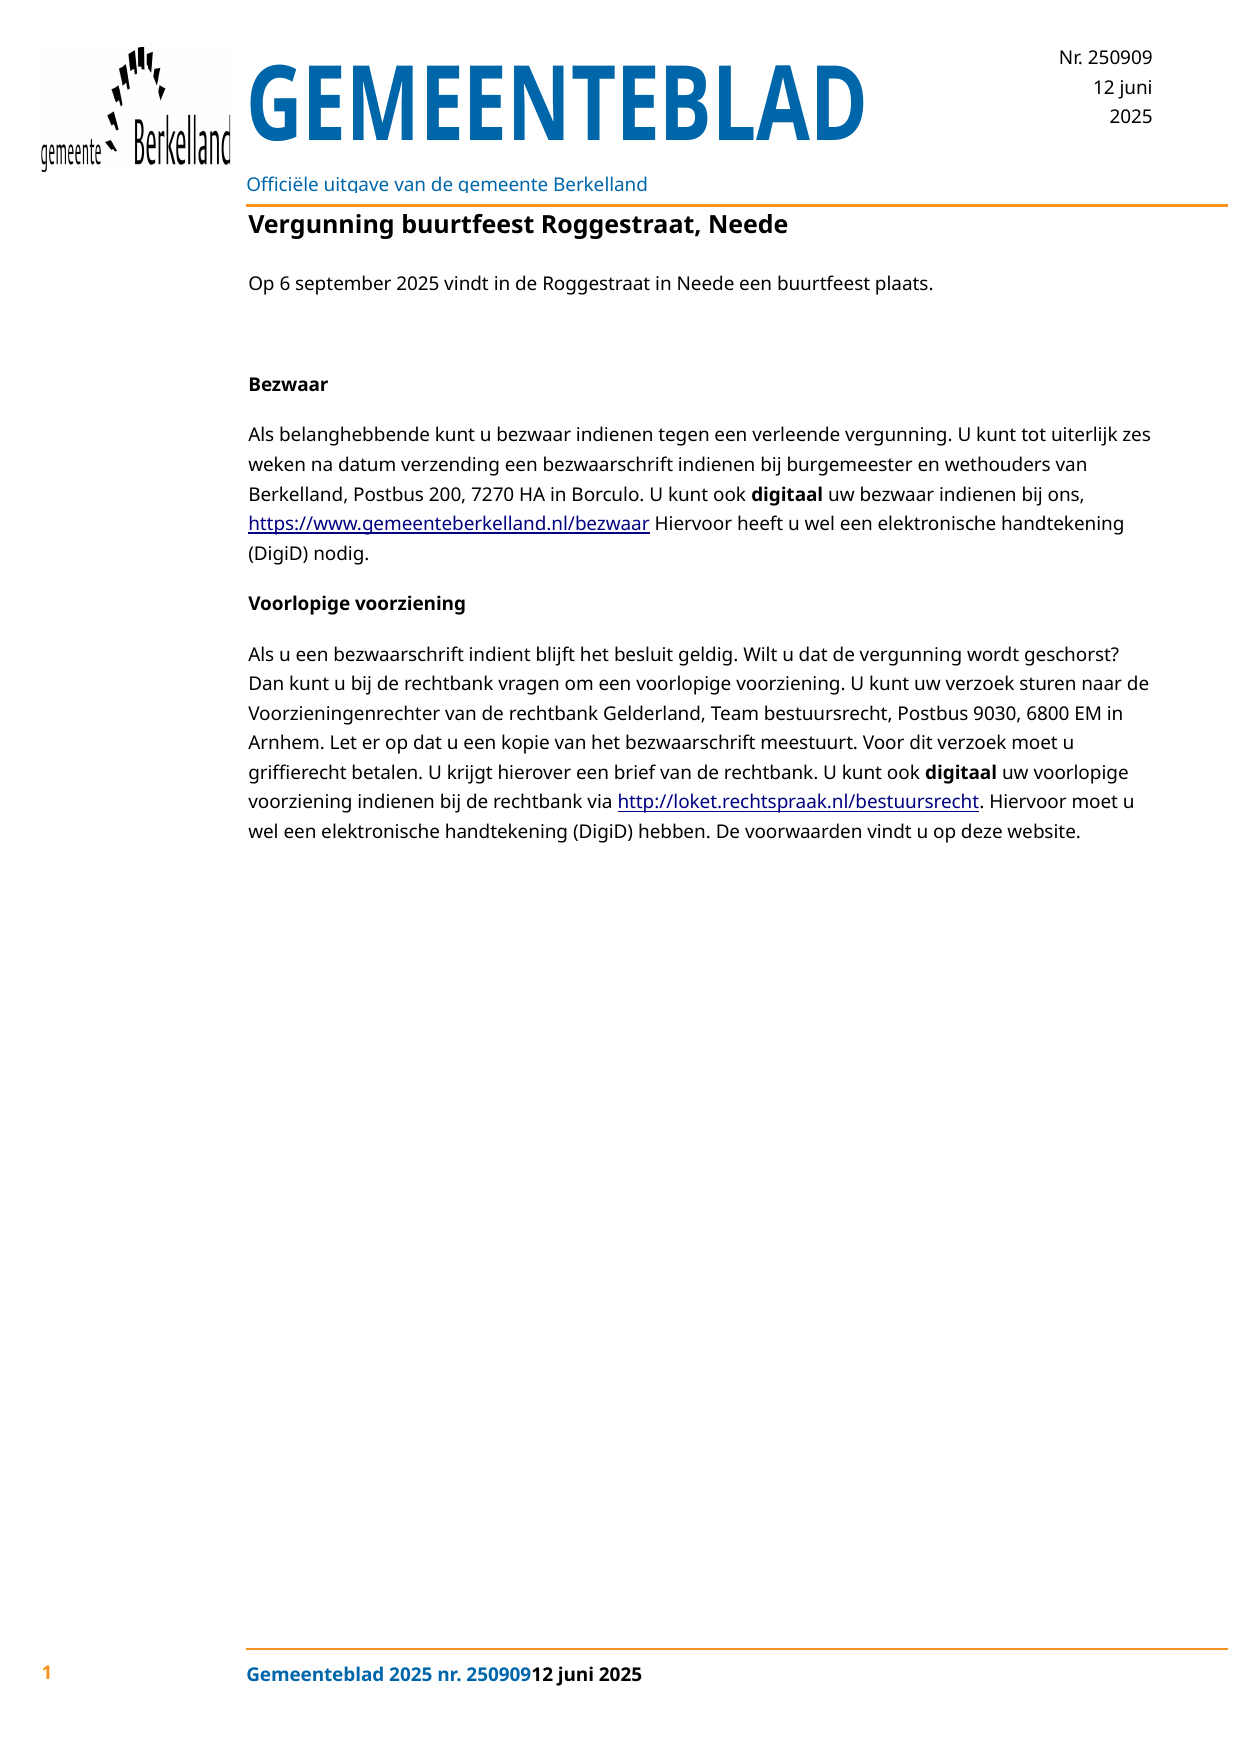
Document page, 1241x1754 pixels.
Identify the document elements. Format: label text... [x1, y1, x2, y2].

text Als belanghebbende kunt u bezwaar indienen tegen een verleende vergunning. U kunt tot uiterlijk zes weken na datum verzending een bezwaarschrift indienen bij burgemeester en wethouders van Berkelland, Postbus 200, 7270 HA in Borculo. U kunt ook digitaal uw bezwaar indienen bij ons, https://www.gemeenteberkelland.nl/bezwaar Hiervoor heeft u wel een elektronische handtekening (DigiD) nodig. [248, 422, 1152, 566]
text Bezwaar [248, 371, 1152, 397]
text Voorlopige voorziening [248, 590, 1152, 616]
text Op 6 september 2025 vindt in de Roggestraat in Neede een buurtfeest plaats. [248, 270, 1152, 296]
picture [41, 47, 231, 172]
text Vergunning buurtfeest Roggestraat, Neede [248, 207, 1152, 241]
text Als u een bezwaarschrift indient blijft het besluit geldig. Wilt u dat de vergunning wordt geschorst? Dan kunt u bij de rechtbank vragen om een voorlopige voorziening. U kunt uw verzoek sturen naar de Voorzieningenrechter van de rechtbank Gelderland, Team bestuursrecht, Postbus 9030, 6800 EM in Arnhem. Let er op dat u een kopie van het bezwaarschrift meestuurt. Voor dit verzoek moet u griffierecht betalen. U krijgt hierover een brief van de rechtbank. U kunt ook digitaal uw voorlopige voorziening indienen bij de rechtbank via http://loket.rechtspraak.nl/bestuursrecht. Hiervoor moet u wel een elektronische handtekening (DigiD) hebben. De voorwaarden vindt u op deze website. [248, 641, 1152, 844]
